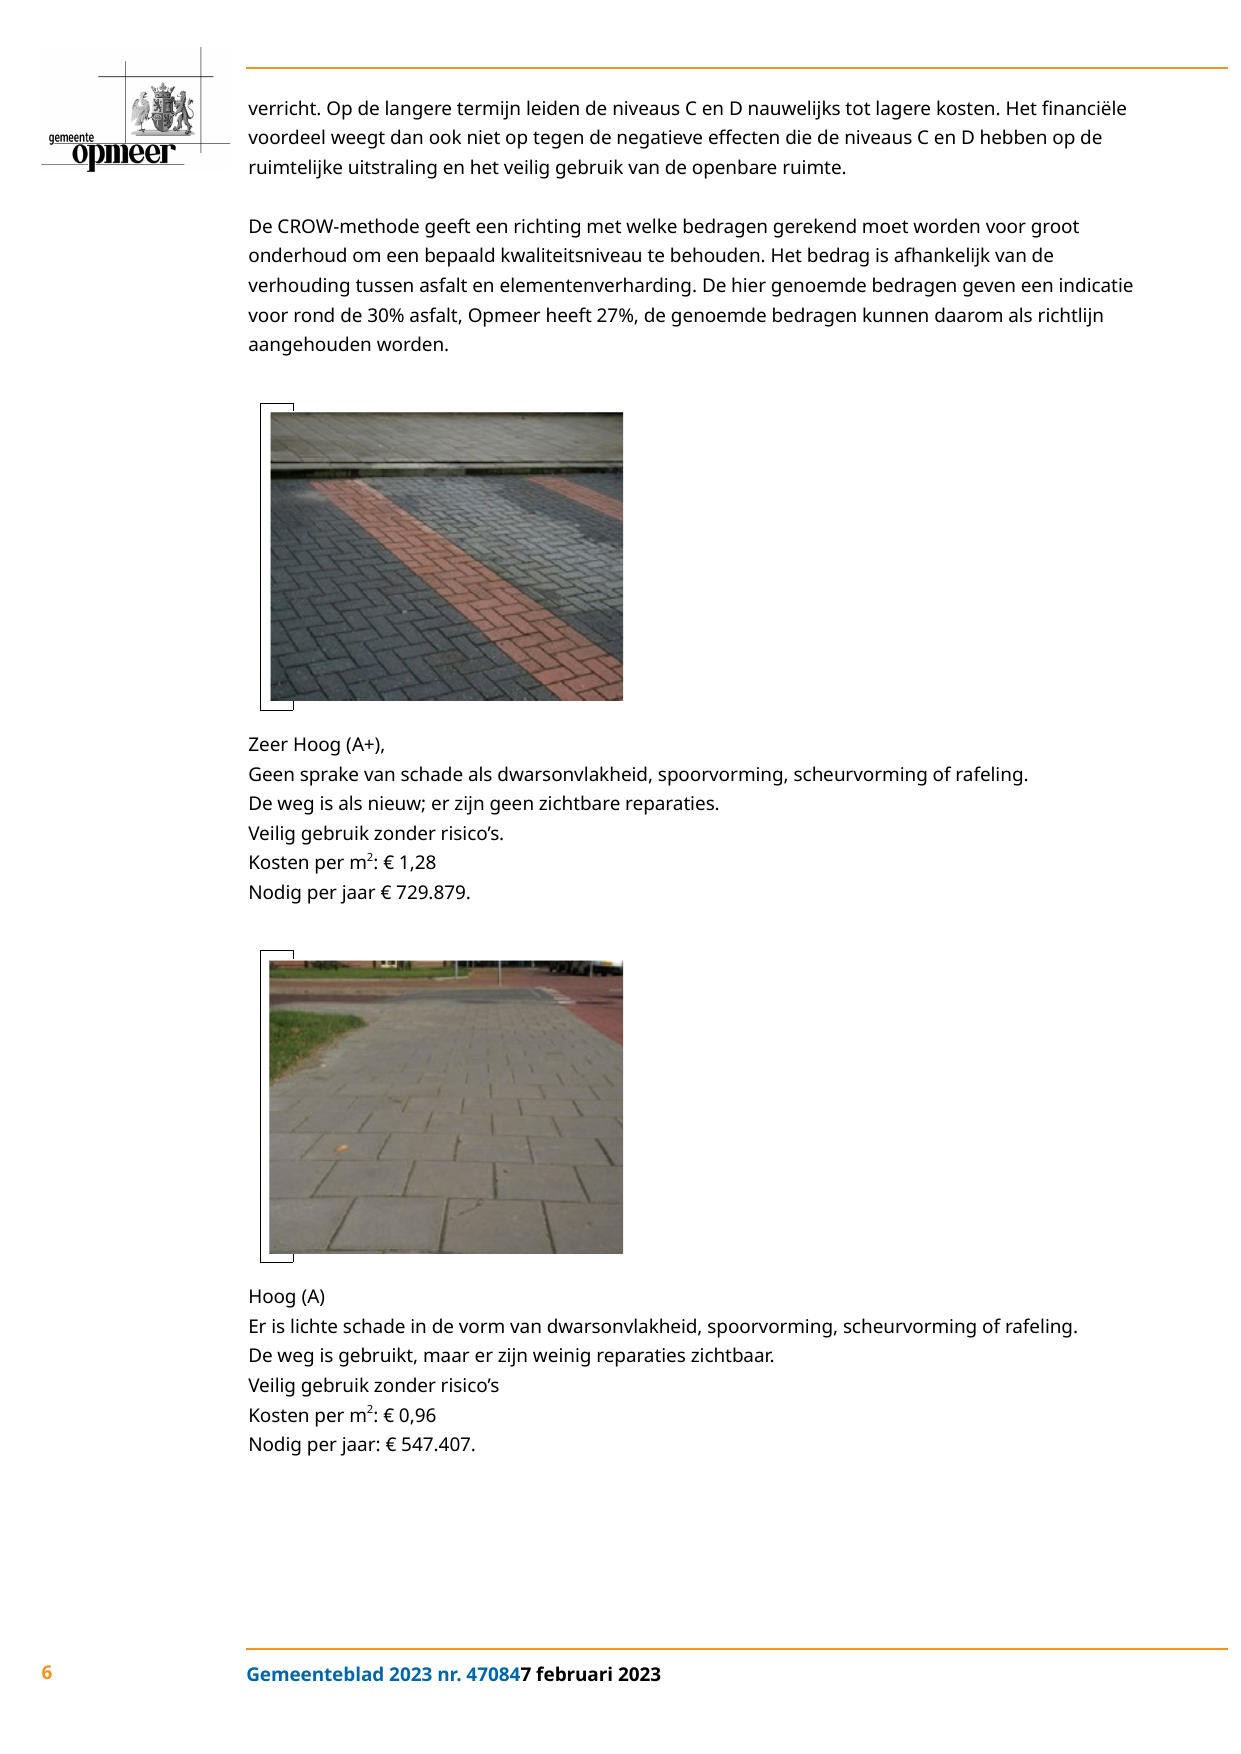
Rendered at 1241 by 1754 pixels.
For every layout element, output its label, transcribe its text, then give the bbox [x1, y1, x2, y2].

text Nodig per jaar: € 547.407. [248, 1431, 1152, 1457]
text Kosten per m2: € 0,96 [248, 1402, 1152, 1427]
picture [268, 959, 624, 1254]
text Nodig per jaar € 729.879. [248, 879, 1152, 905]
text De CROW-methode geeft een richting met welke bedragen gerekend moet worden voor groot onderhoud om een bepaald kwaliteitsniveau te behouden. Het bedrag is afhankelijk van de verhouding tussen asfalt en elementenverharding. De hier genoemde bedragen geven een indicatie voor rond de 30% asfalt, Opmeer heeft 27%, de genoemde bedragen kunnen daarom als richtlijn aangehouden worden. [248, 213, 1152, 357]
text Zeer Hoog (A+), [248, 731, 1152, 757]
text Er is lichte schade in de vorm van dwarsonvlakheid, spoorvorming, scheurvorming of rafeling. [248, 1313, 1152, 1339]
text De weg is gebruikt, maar er zijn weinig reparaties zichtbaar. [248, 1343, 1152, 1368]
text De weg is als nieuw; er zijn geen zichtbare reparaties. [248, 790, 1152, 816]
picture [41, 47, 231, 172]
text Veilig gebruik zonder risico’s [248, 1372, 1152, 1398]
picture [268, 411, 624, 701]
text Veilig gebruik zonder risico’s. [248, 820, 1152, 846]
text Geen sprake van schade als dwarsonvlakheid, spoorvorming, scheurvorming of rafeling. [248, 761, 1152, 786]
text Kosten per m2: € 1,28 [248, 849, 1152, 875]
text verricht. Op de langere termijn leiden de niveaus C en D nauwelijks tot lagere kosten. Het financiële voordeel weegt dan ook niet op tegen de negatieve effecten die de niveaus C en D hebben op de ruimtelijke uitstraling en het veilig gebruik van de openbare ruimte. [248, 95, 1152, 180]
text Hoog (A) [248, 1283, 1152, 1309]
